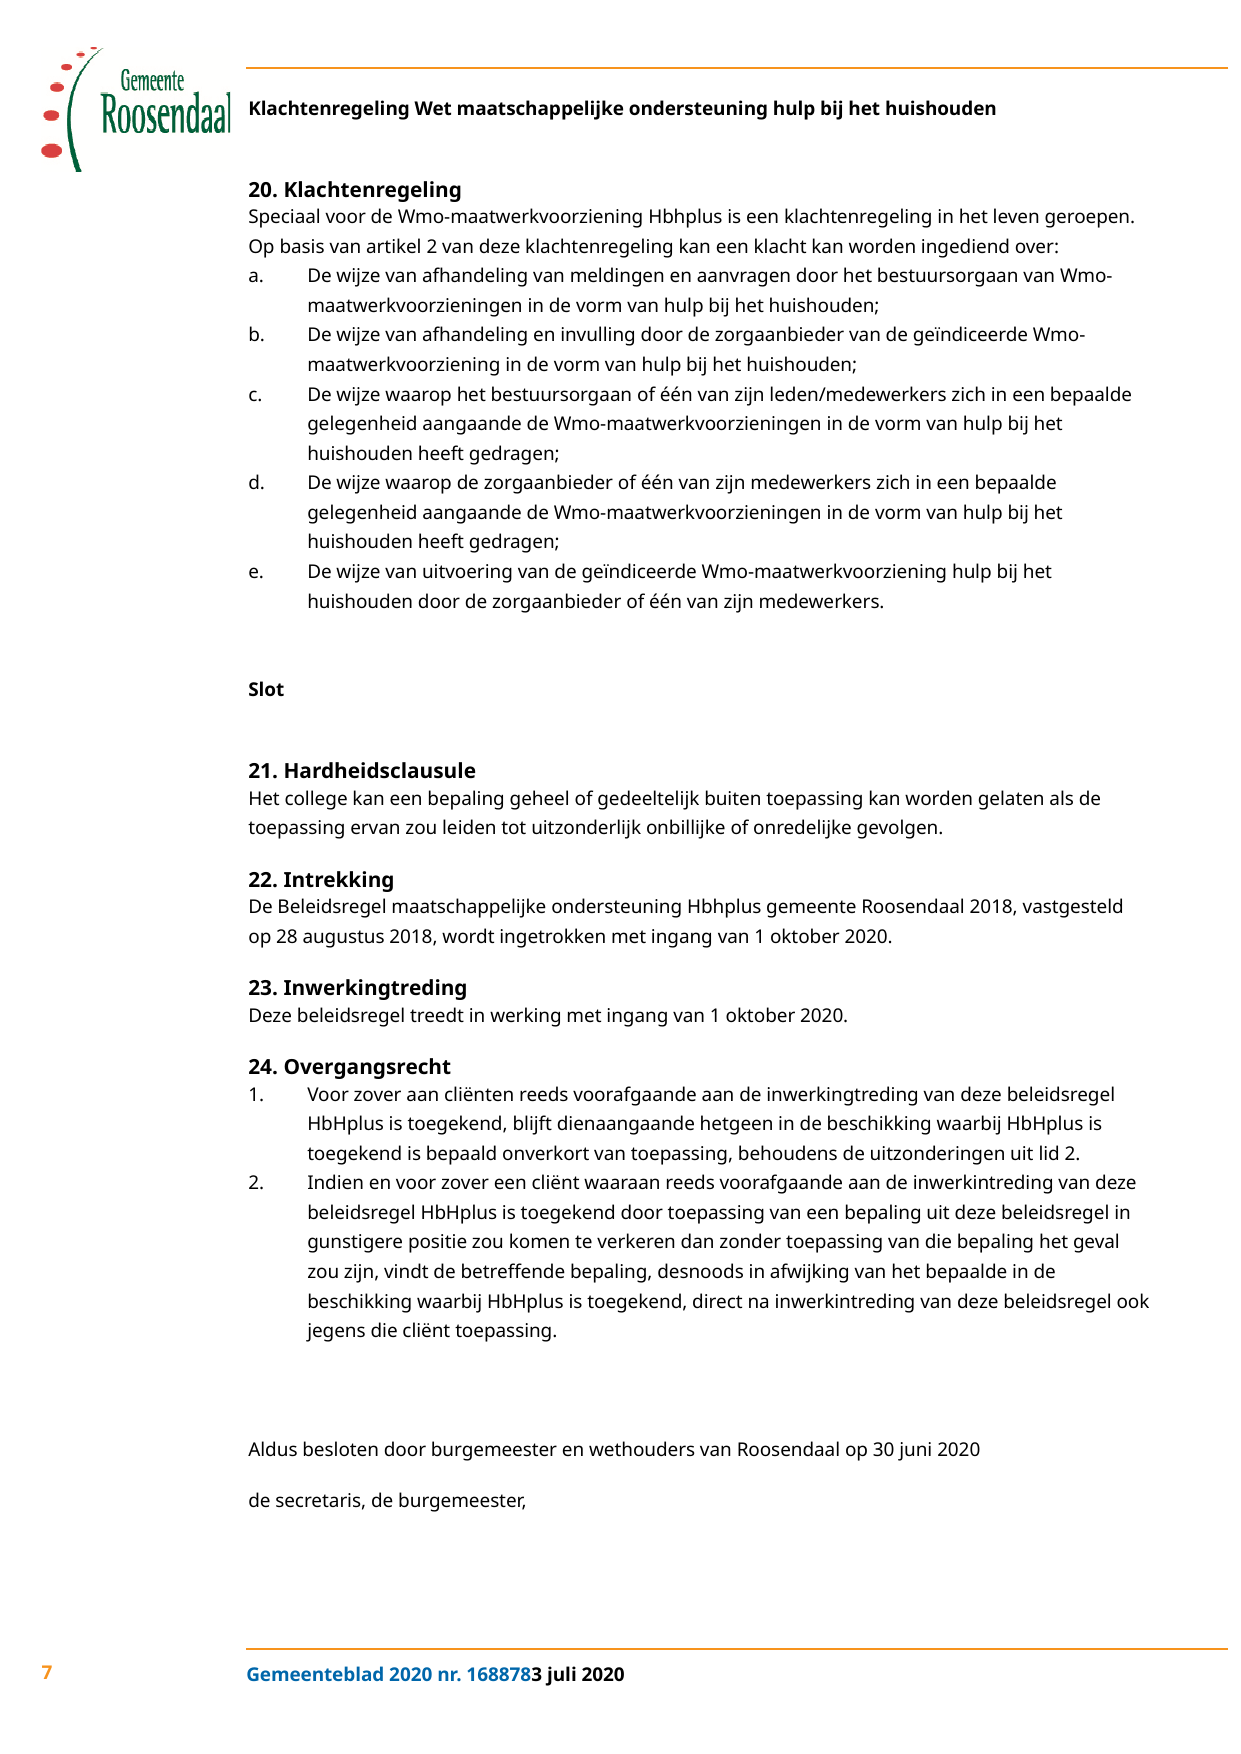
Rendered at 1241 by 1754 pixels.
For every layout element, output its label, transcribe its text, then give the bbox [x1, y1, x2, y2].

list De wijze waarop de zorgaanbieder of één van zijn medewerkers zich in een bepaalde gelegenheid aangaande de Wmo-maatwerkvoorzieningen in de vorm van hulp bij het huishouden heeft gedragen; [248, 469, 1152, 554]
text 23. Inwerkingtreding [248, 973, 1152, 1002]
picture [41, 47, 231, 172]
list De wijze van uitvoering van de geïndiceerde Wmo-maatwerkvoorziening hulp bij het huishouden door de zorgaanbieder of één van zijn medewerkers. [248, 558, 1152, 613]
text De Beleidsregel maatschappelijke ondersteuning Hbhplus gemeente Roosendaal 2018, vastgesteld op 28 augustus 2018, wordt ingetrokken met ingang van 1 oktober 2020. [248, 893, 1152, 949]
text Klachtenregeling Wet maatschappelijke ondersteuning hulp bij het huishouden [248, 95, 1152, 121]
list De wijze van afhandeling van meldingen en aanvragen door het bestuursorgaan van Wmo-maatwerkvoorzieningen in de vorm van hulp bij het huishouden; [248, 262, 1152, 318]
text Slot [248, 677, 1152, 702]
text 24. Overgangsrecht [248, 1052, 1152, 1081]
list Voor zover aan cliënten reeds voorafgaande aan de inwerkingtreding van deze beleidsregel HbHplus is toegekend, blijft dienaangaande hetgeen in de beschikking waarbij HbHplus is toegekend is bepaald onverkort van toepassing, behoudens de uitzonderingen uit lid 2. [248, 1081, 1152, 1166]
list De wijze van afhandeling en invulling door de zorgaanbieder van de geïndiceerde Wmo-maatwerkvoorziening in de vorm van hulp bij het huishouden; [248, 322, 1152, 377]
text Op basis van artikel 2 van deze klachtenregeling kan een klacht kan worden ingediend over: [248, 233, 1152, 258]
text Aldus besloten door burgemeester en wethouders van Roosendaal op 30 juni 2020 [248, 1436, 1152, 1461]
text Deze beleidsregel treedt in werking met ingang van 1 oktober 2020. [248, 1002, 1152, 1028]
list Indien en voor zover een cliënt waaraan reeds voorafgaande aan de inwerkintreding van deze beleidsregel HbHplus is toegekend door toepassing van een bepaling uit deze beleidsregel in gunstigere positie zou komen te verkeren dan zonder toepassing van die bepaling het geval zou zijn, vindt de betreffende bepaling, desnoods in afwijking van het bepaalde in de beschikking waarbij HbHplus is toegekend, direct na inwerkintreding van deze beleidsregel ook jegens die cliënt toepassing. [248, 1169, 1152, 1343]
text Het college kan een bepaling geheel of gedeeltelijk buiten toepassing kan worden gelaten als de toepassing ervan zou leiden tot uitzonderlijk onbillijke of onredelijke gevolgen. [248, 785, 1152, 840]
text de secretaris, de burgemeester, [248, 1487, 1152, 1513]
text 20. Klachtenregeling [248, 175, 1152, 203]
list De wijze waarop het bestuursorgaan of één van zijn leden/medewerkers zich in een bepaalde gelegenheid aangaande de Wmo-maatwerkvoorzieningen in de vorm van hulp bij het huishouden heeft gedragen; [248, 381, 1152, 466]
text 22. Intrekking [248, 865, 1152, 893]
text Speciaal voor de Wmo-maatwerkvoorziening Hbhplus is een klachtenregeling in het leven geroepen. [248, 203, 1152, 229]
text 21. Hardheidsclausule [248, 757, 1152, 785]
